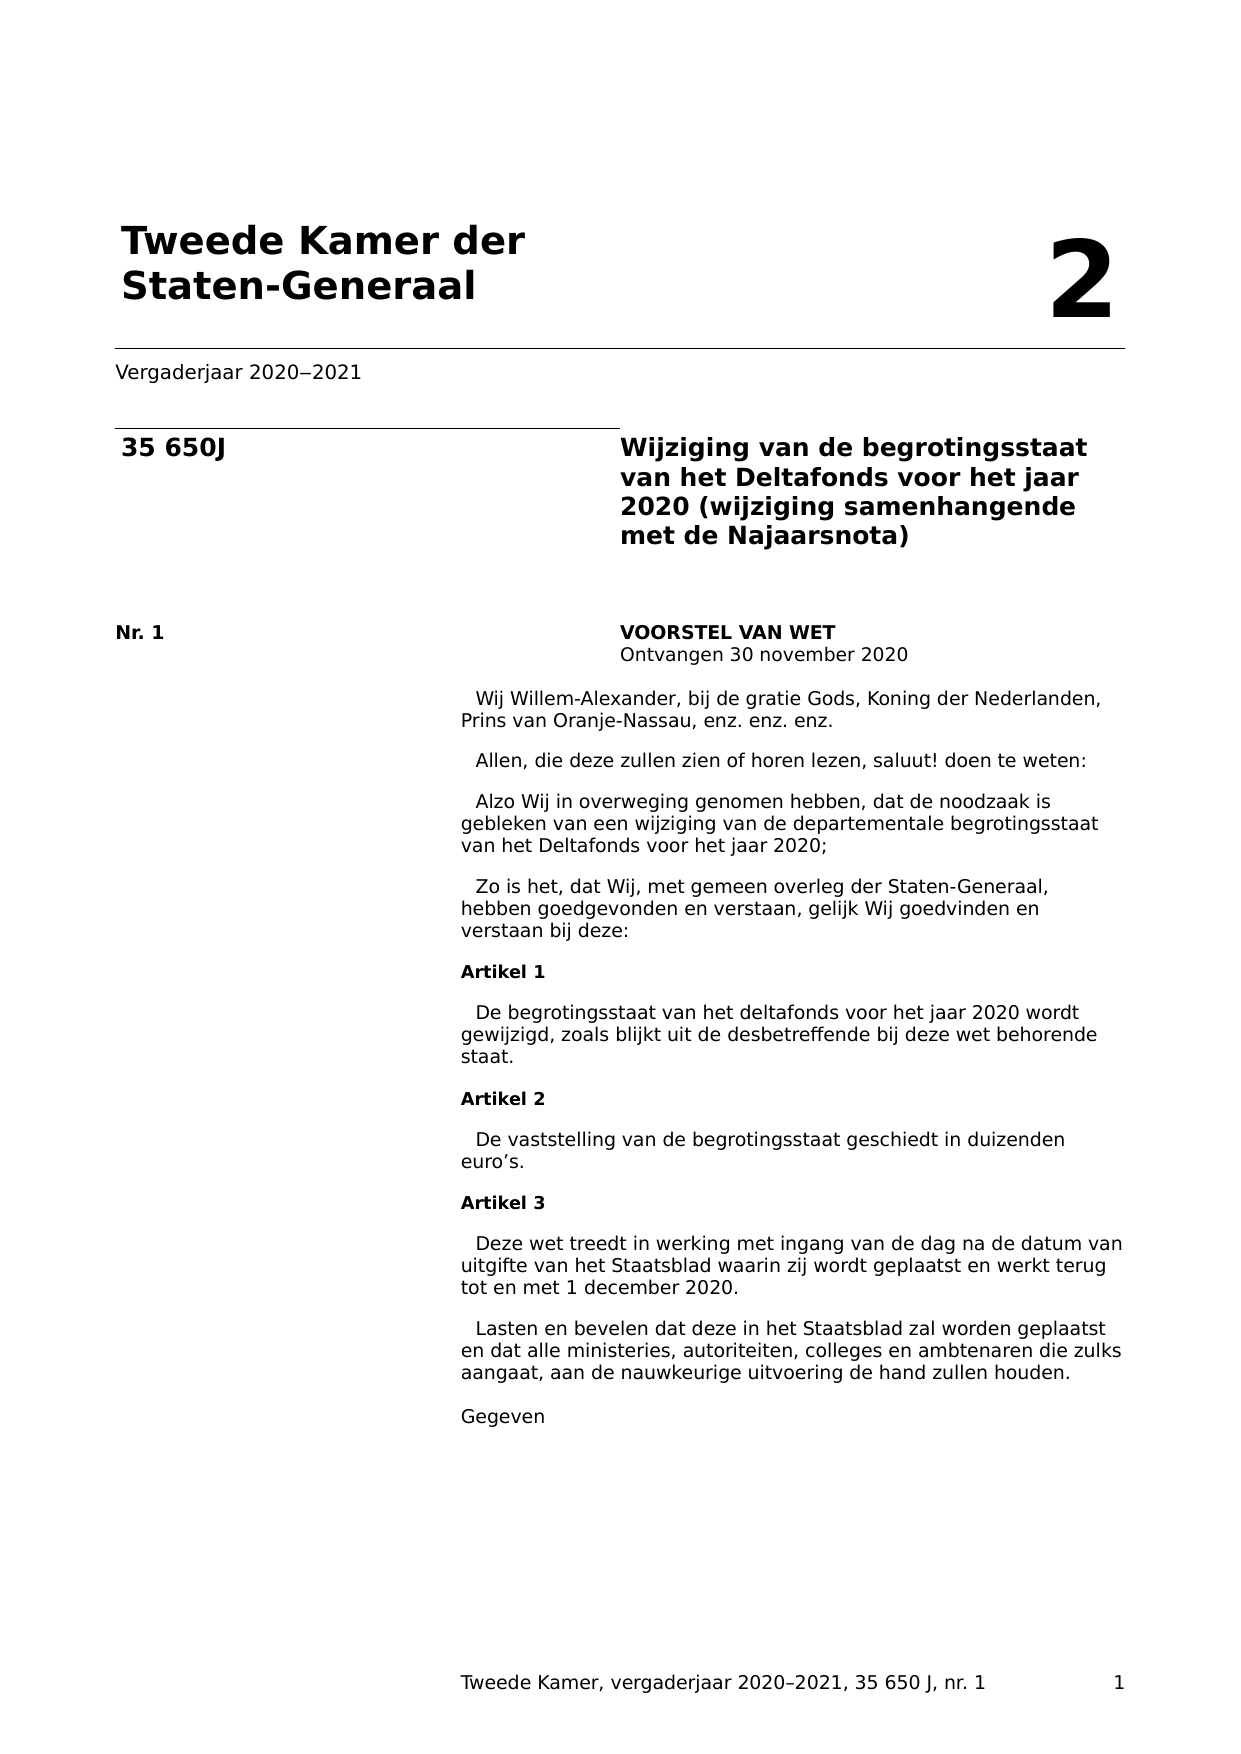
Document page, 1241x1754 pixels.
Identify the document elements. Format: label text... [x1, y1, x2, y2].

text De begrotingsstaat van het deltafonds voor het jaar 2020 wordt gewijzigd, zoals blijkt uit de desbetreffende bij deze wet behorende staat. [461, 1002, 1125, 1068]
table_header Tweede Kamer der Staten-Generaal [115, 213, 620, 348]
table_header 2 [620, 213, 1125, 348]
text Wij Willem-Alexander, bij de gratie Gods, Koning der Nederlanden, Prins van Oranje-Nassau, enz. enz. enz. [461, 688, 1125, 732]
title Artikel 2 [461, 1087, 1125, 1110]
table_header 35 650J [115, 429, 620, 556]
text Allen, die deze zullen zien of horen lezen, saluut! doen te weten: [461, 750, 1125, 772]
text Zo is het, dat Wij, met gemeen overleg der Staten-Generaal, hebben goedgevonden en verstaan, gelijk Wij goedvinden en verstaan bij deze: [461, 876, 1125, 942]
text Gegeven [461, 1406, 1125, 1427]
title Artikel 1 [461, 961, 1125, 983]
text De vaststelling van de begrotingsstaat geschiedt in duizenden euro’s. [461, 1128, 1125, 1172]
title Artikel 3 [461, 1191, 1125, 1214]
table_header Nr. 1 [115, 622, 620, 688]
text Lasten en bevelen dat deze in het Staatsblad zal worden geplaatst en dat alle ministeries, autoriteiten, colleges en ambtenaren die zulks aangaat, aan de nauwkeurige uitvoering de hand zullen houden. [461, 1318, 1125, 1383]
table_cell Vergaderjaar 2020‒2021 [115, 349, 1125, 384]
table_header Voorstel van Wet Ontvangen 30 november 2020 [620, 622, 1125, 688]
table_header Wijziging van de begrotingsstaat van het Deltafonds voor het jaar 2020 (wijziging samenhangende met de Najaarsnota) [620, 428, 1125, 556]
text Deze wet treedt in werking met ingang van de dag na de datum van uitgifte van het Staatsblad waarin zij wordt geplaatst en werkt terug tot en met 1 december 2020. [461, 1233, 1125, 1299]
text Alzo Wij in overweging genomen hebben, dat de noodzaak is gebleken van een wijziging van de departementale begrotingsstaat van het Deltafonds voor het jaar 2020; [461, 791, 1125, 857]
